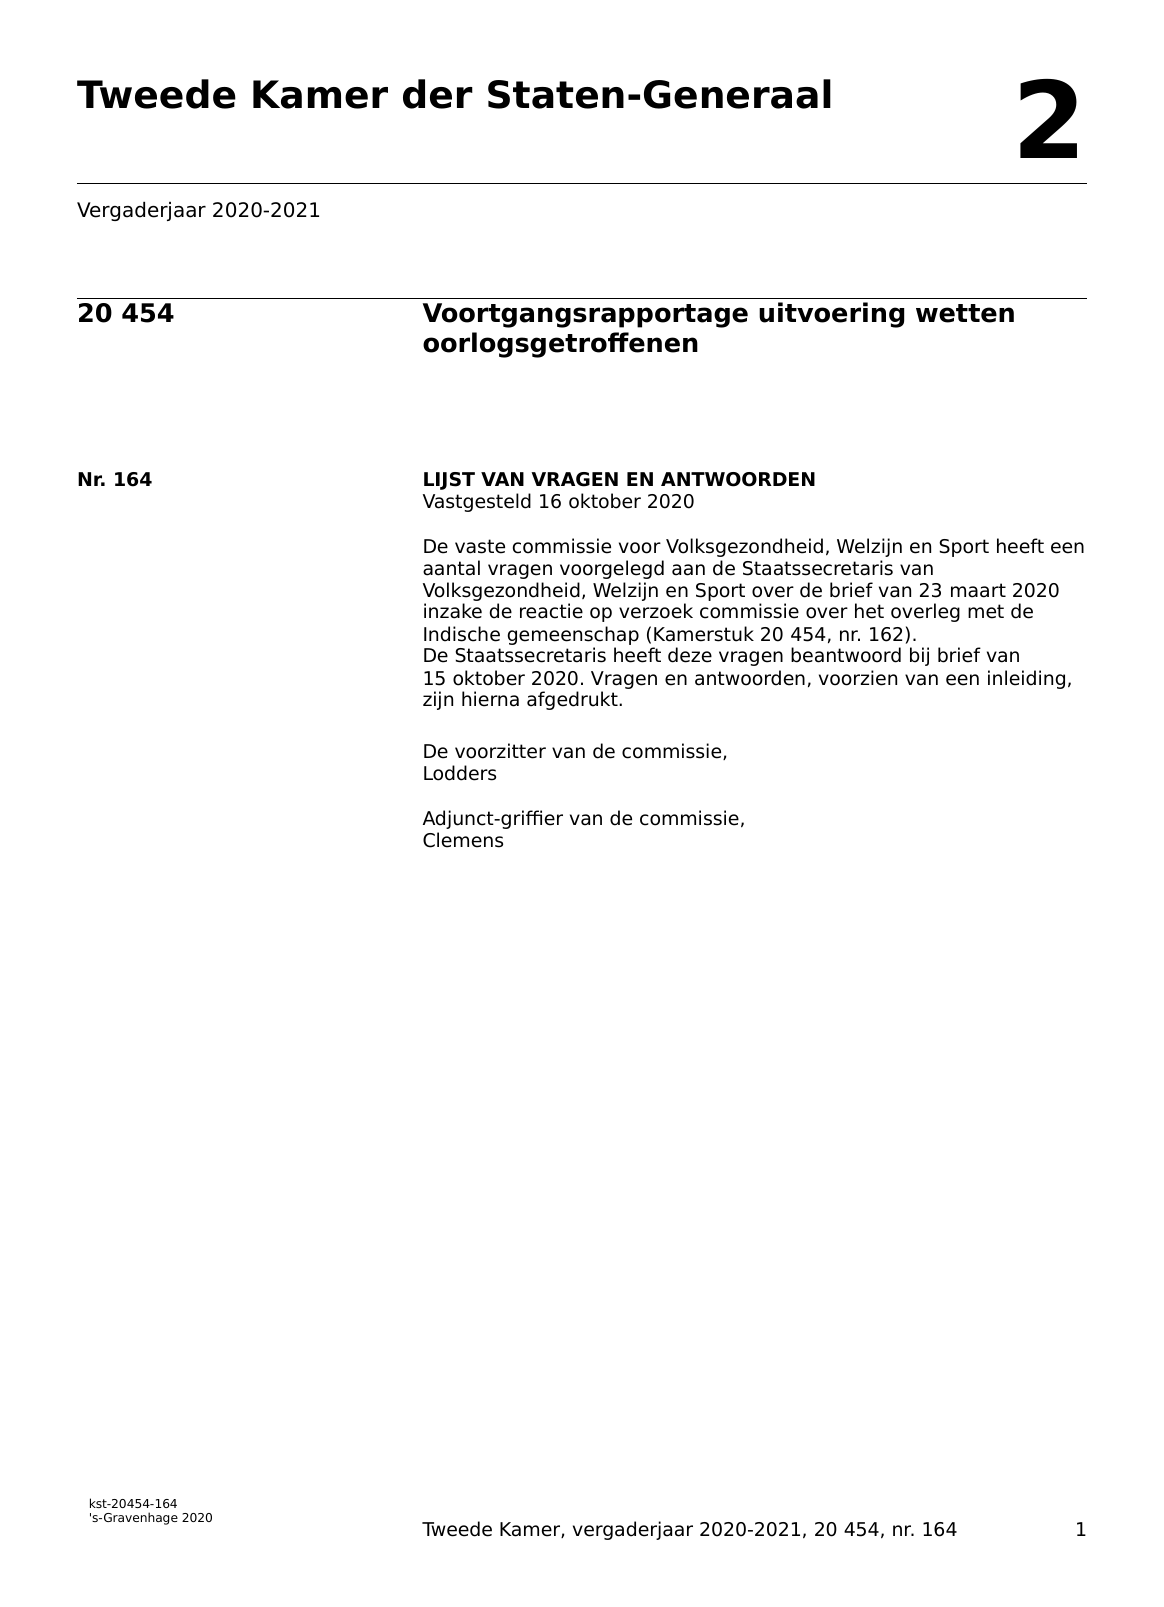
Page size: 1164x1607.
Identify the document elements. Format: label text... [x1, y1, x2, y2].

text kst-20454-164 [88, 1497, 323, 1511]
text Adjunct-griffier van de commissie, Clemens [422, 807, 1087, 851]
text Vastgesteld 16 oktober 2020 [422, 491, 1087, 513]
table_header 2 [886, 59, 1087, 183]
table_header Tweede Kamer der Staten-Generaal [77, 59, 886, 183]
text De voorzitter van de commissie, Lodders [422, 741, 1087, 785]
subtitle 20 454 Voortgangsrapportage uitvoering wetten oorlogsgetroffenen [77, 299, 1087, 358]
subtitle Nr. 164 LIJST VAN VRAGEN EN ANTWOORDEN [77, 469, 1087, 491]
text De vaste commissie voor Volksgezondheid, Welzijn en Sport heeft een aantal vragen voorgelegd aan de Staatssecretaris van Volksgezondheid, Welzijn en Sport over de brief van 23 maart 2020 inzake de reactie op verzoek commissie over het overleg met de Indische gemeenschap (Kamerstuk 20 454, nr. 162). [422, 536, 1087, 645]
text 's-Gravenhage 2020 [88, 1511, 323, 1525]
table_cell Vergaderjaar 2020-2021 [77, 184, 1087, 298]
text De Staatssecretaris heeft deze vragen beantwoord bij brief van 15 oktober 2020. Vragen en antwoorden, voorzien van een inleiding, zijn hierna afgedrukt. [422, 645, 1087, 711]
